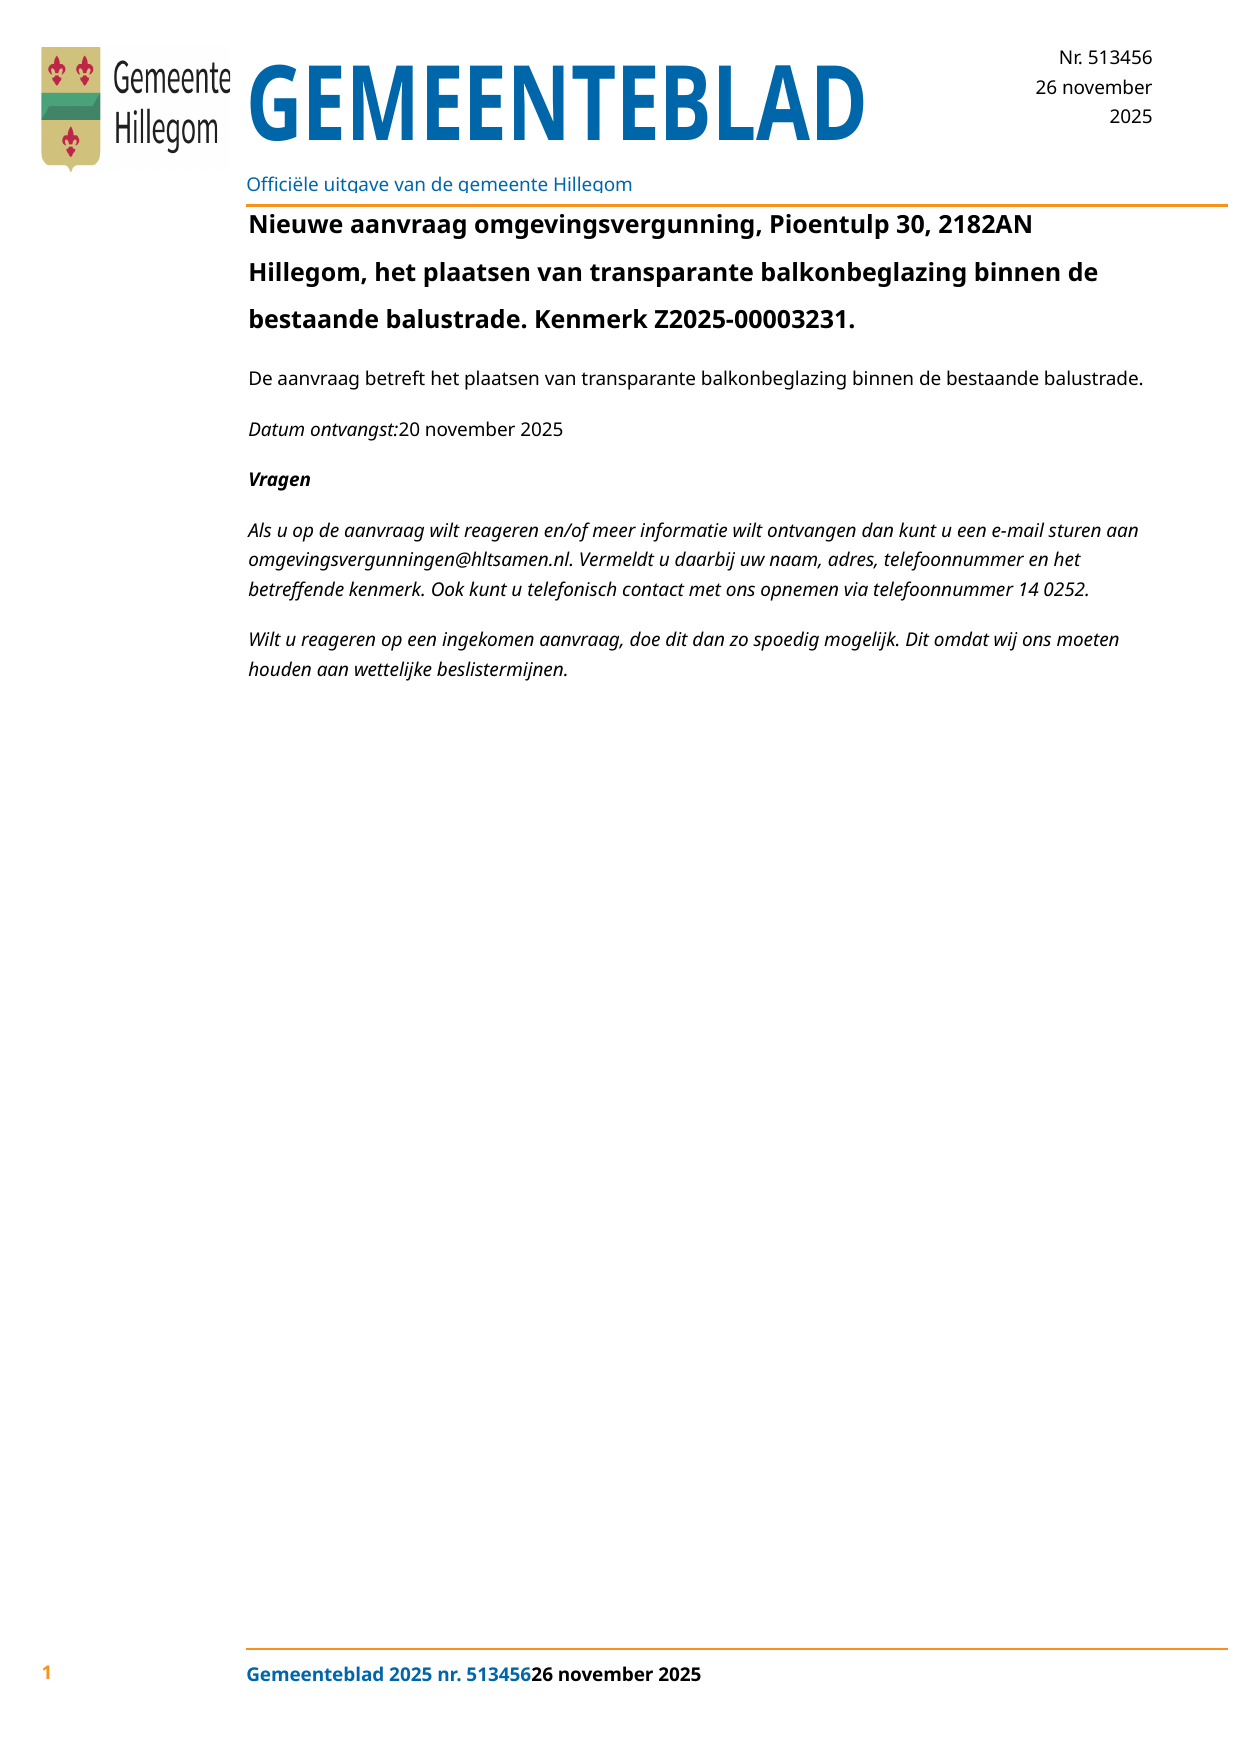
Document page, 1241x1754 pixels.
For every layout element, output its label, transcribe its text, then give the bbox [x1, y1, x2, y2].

text Nieuwe aanvraag omgevingsvergunning, Pioentulp 30, 2182AN Hillegom, het plaatsen van transparante balkonbeglazing binnen de bestaande balustrade. Kenmerk Z2025-00003231. [248, 207, 1152, 336]
picture [41, 47, 231, 172]
text Wilt u reageren op een ingekomen aanvraag, doe dit dan zo spoedig mogelijk. Dit omdat wij ons moeten houden aan wettelijke beslistermijnen. [248, 626, 1152, 682]
text De aanvraag betreft het plaatsen van transparante balkonbeglazing binnen de bestaande balustrade. [248, 366, 1152, 391]
text Datum ontvangst:20 november 2025 [248, 416, 1152, 442]
text Vragen [248, 466, 1152, 492]
text Als u op de aanvraag wilt reageren en/of meer informatie wilt ontvangen dan kunt u een e-mail sturen aan omgevingsvergunningen@hltsamen.nl. Vermeldt u daarbij uw naam, adres, telefoonnummer en het betreffende kenmerk. Ook kunt u telefonisch contact met ons opnemen via telefoonnummer 14 0252. [248, 517, 1152, 602]
